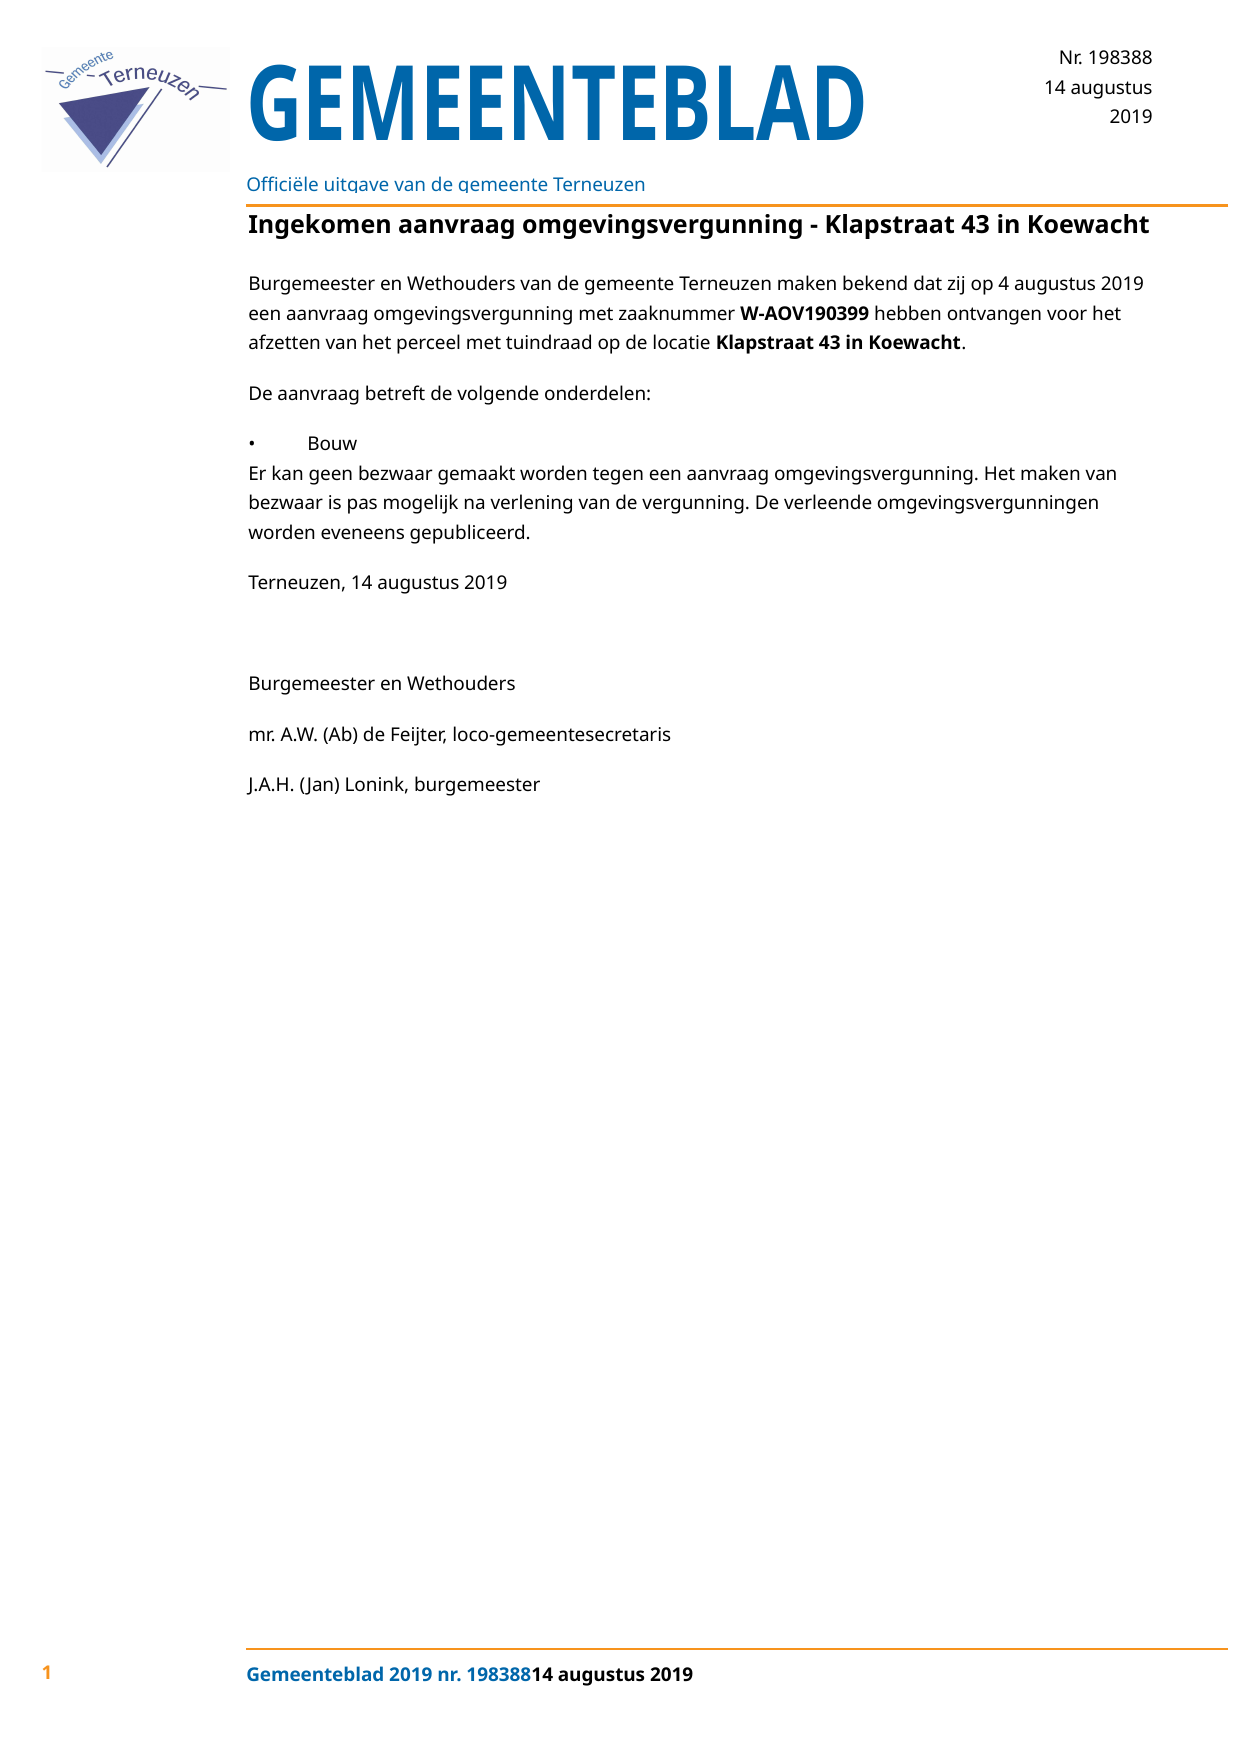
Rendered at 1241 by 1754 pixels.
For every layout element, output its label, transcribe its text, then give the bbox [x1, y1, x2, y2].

text Burgemeester en Wethouders van de gemeente Terneuzen maken bekend dat zij op 4 augustus 2019 een aanvraag omgevingsvergunning met zaaknummer W-AOV190399 hebben ontvangen voor het afzetten van het perceel met tuindraad op de locatie Klapstraat 43 in Koewacht. [248, 270, 1152, 355]
text De aanvraag betreft de volgende onderdelen: [248, 380, 1152, 406]
list Bouw [248, 430, 1152, 456]
picture [41, 47, 231, 172]
text mr. A.W. (Ab) de Feijter, loco-gemeentesecretaris [248, 721, 1152, 746]
text Burgemeester en Wethouders [248, 670, 1152, 696]
text Ingekomen aanvraag omgevingsvergunning - Klapstraat 43 in Koewacht [248, 207, 1152, 241]
text Terneuzen, 14 augustus 2019 [248, 569, 1152, 595]
text J.A.H. (Jan) Lonink, burgemeester [248, 771, 1152, 797]
text Er kan geen bezwaar gemaakt worden tegen een aanvraag omgevingsvergunning. Het maken van bezwaar is pas mogelijk na verlening van de vergunning. De verleende omgevingsvergunningen worden eveneens gepubliceerd. [248, 460, 1152, 545]
